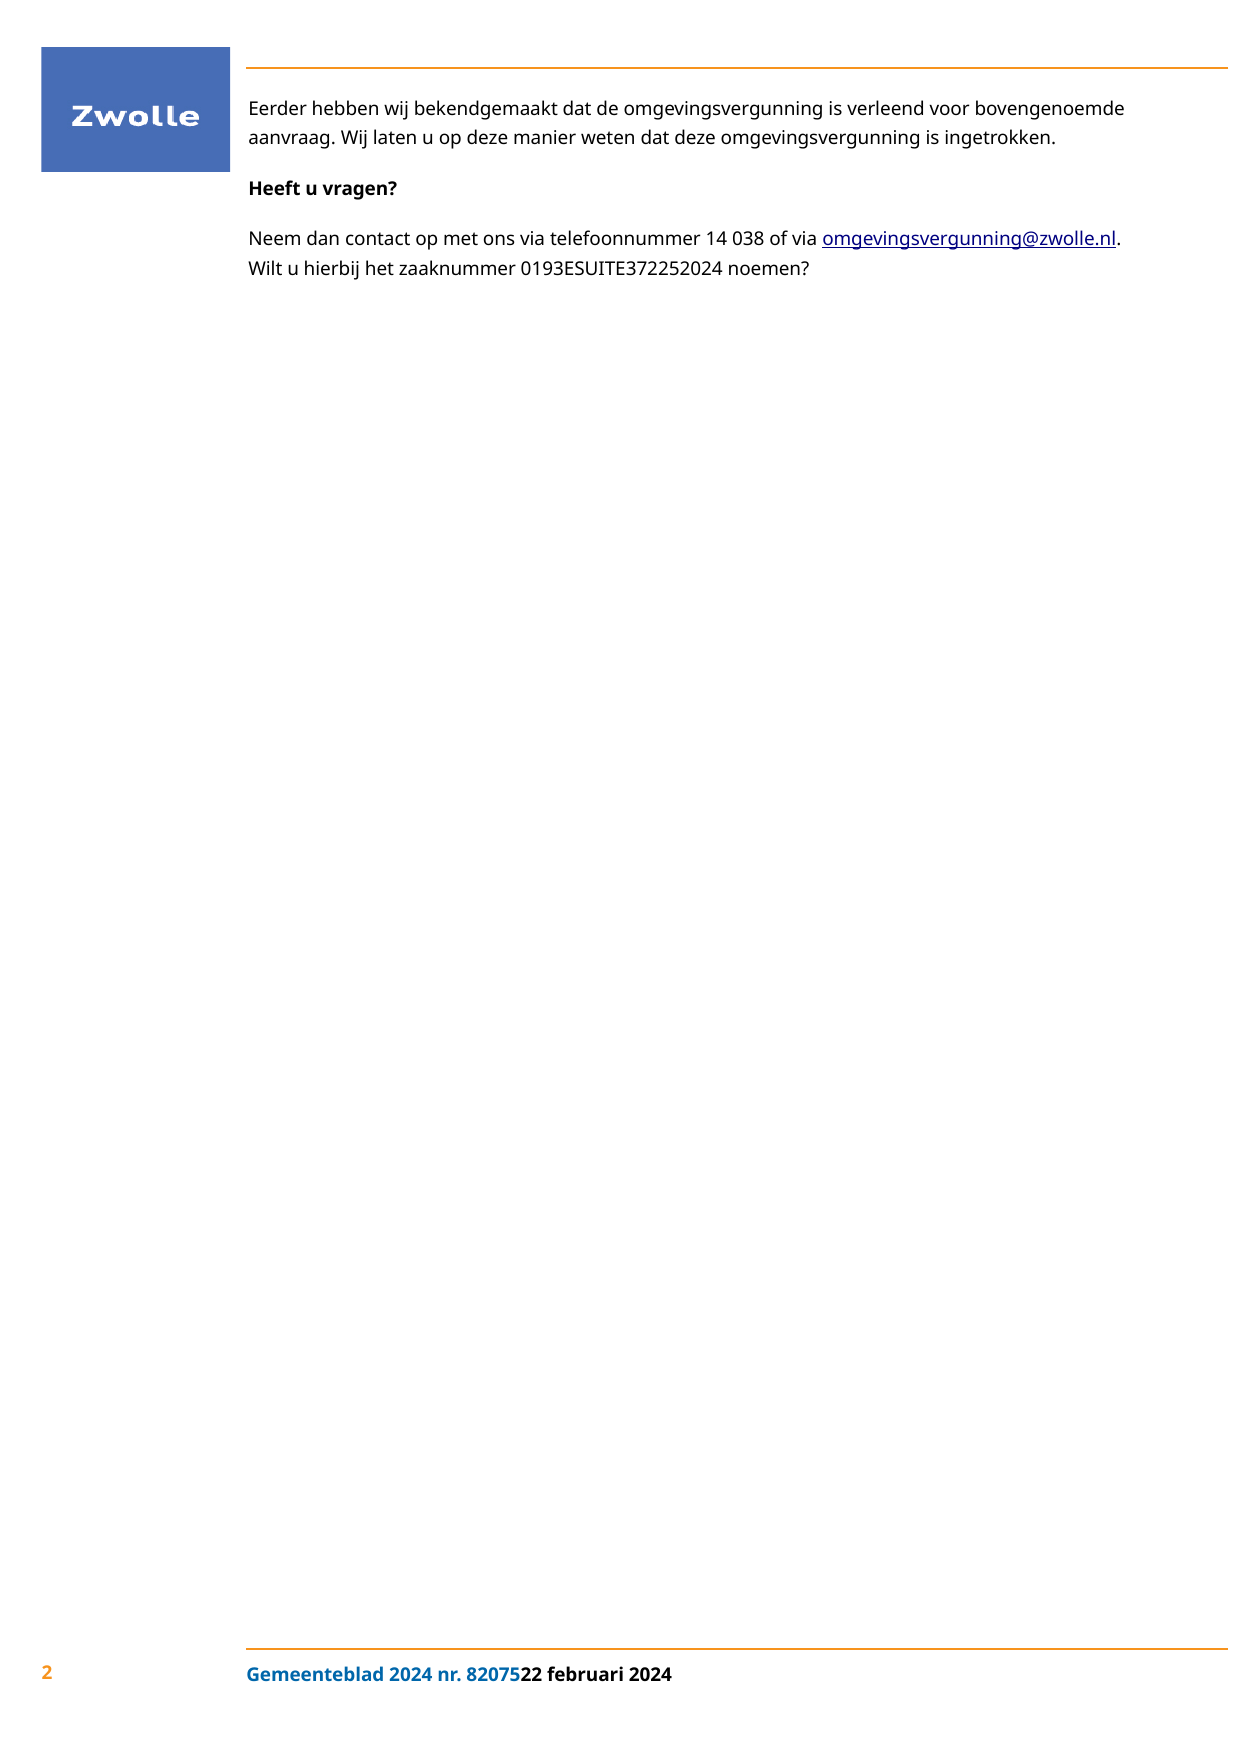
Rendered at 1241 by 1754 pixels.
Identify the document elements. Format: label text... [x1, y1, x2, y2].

picture [41, 47, 231, 172]
text Eerder hebben wij bekendgemaakt dat de omgevingsvergunning is verleend voor bovengenoemde aanvraag. Wij laten u op deze manier weten dat deze omgevingsvergunning is ingetrokken. [248, 95, 1152, 150]
text Neem dan contact op met ons via telefoonnummer 14 038 of via omgevingsvergunning@zwolle.nl. Wilt u hierbij het zaaknummer 0193ESUITE372252024 noemen? [248, 225, 1152, 281]
text Heeft u vragen? [248, 175, 1152, 201]
